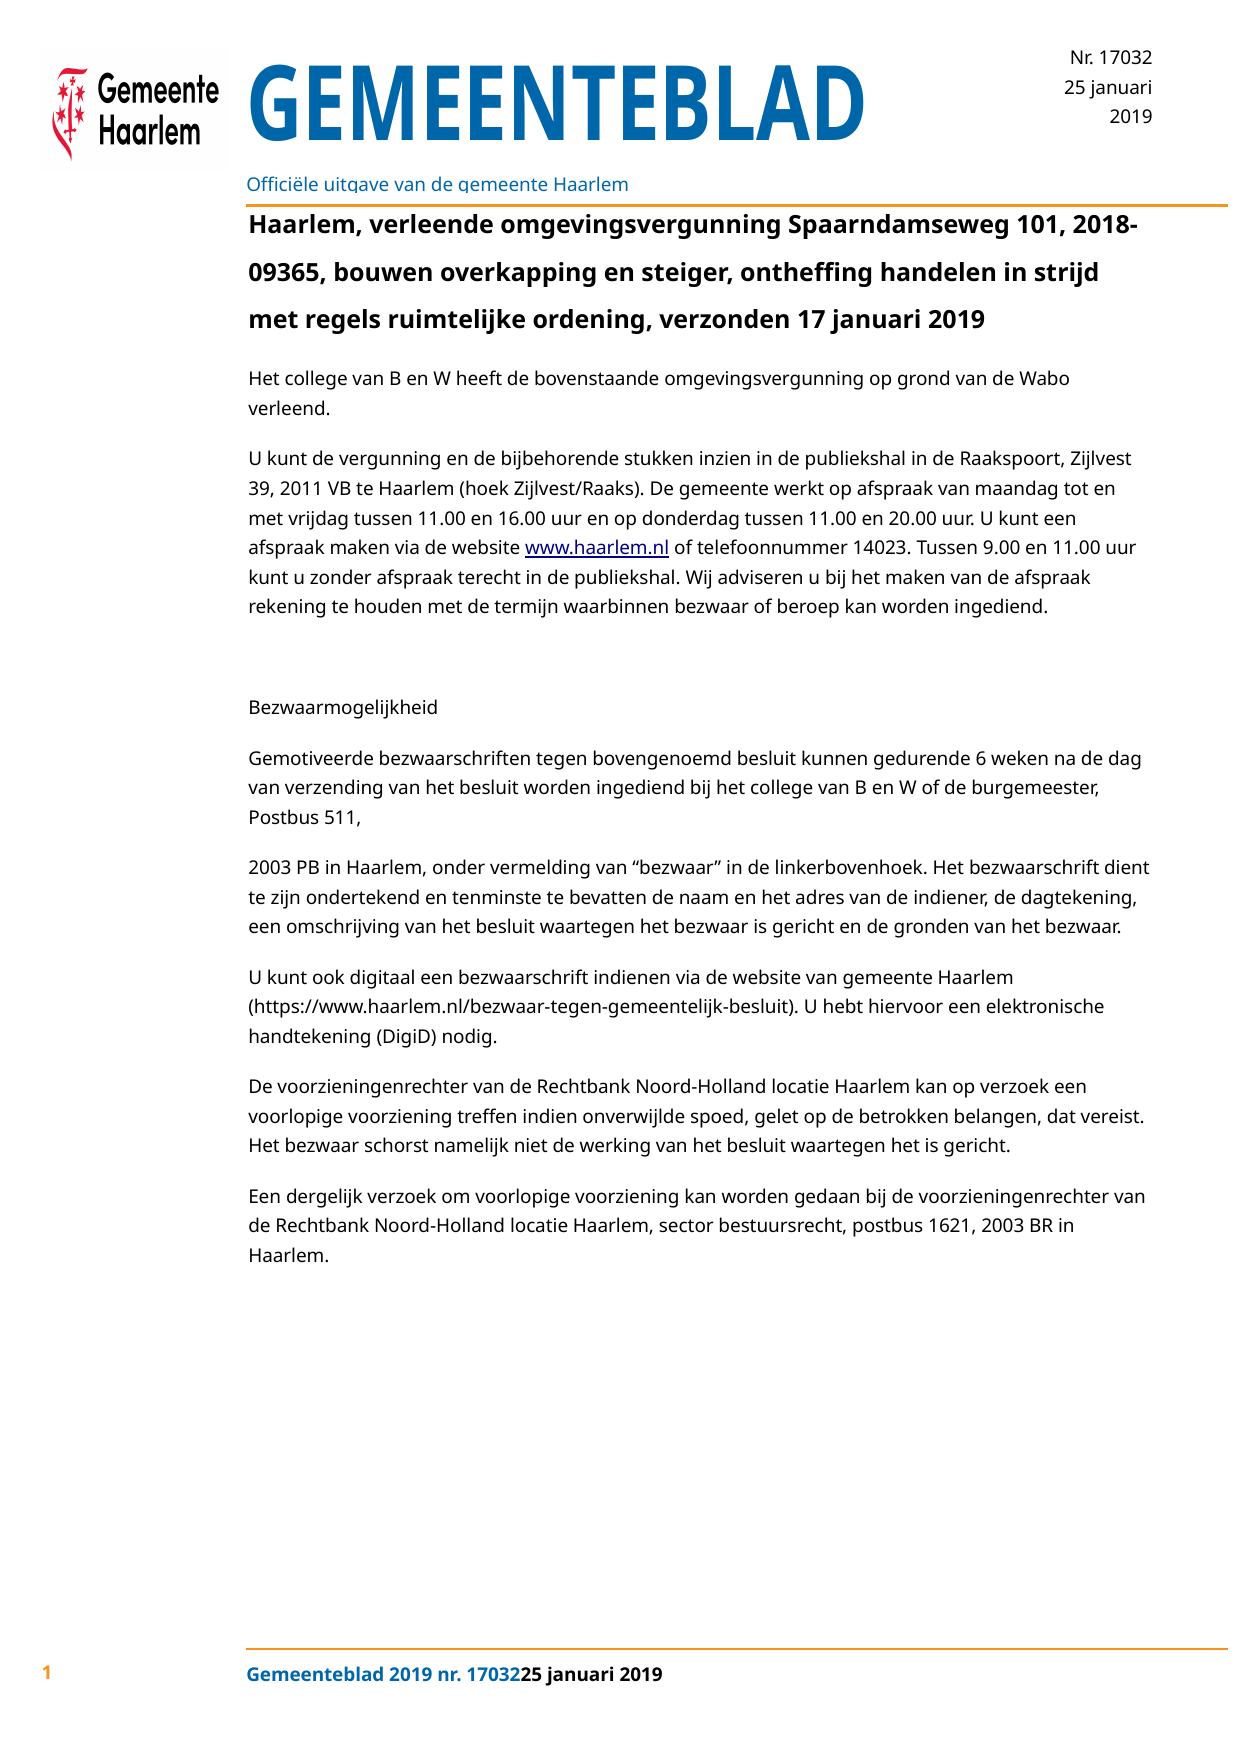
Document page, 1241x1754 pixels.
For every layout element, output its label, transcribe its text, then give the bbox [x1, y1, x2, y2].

text Een dergelijk verzoek om voorlopige voorziening kan worden gedaan bij de voorzieningenrechter van de Rechtbank Noord-Holland locatie Haarlem, sector bestuursrecht, postbus 1621, 2003 BR in Haarlem. [248, 1183, 1152, 1268]
text U kunt ook digitaal een bezwaarschrift indienen via de website van gemeente Haarlem (https://www.haarlem.nl/bezwaar-tegen-gemeentelijk-besluit). U hebt hiervoor een elektronische handtekening (DigiD) nodig. [248, 964, 1152, 1049]
text Het college van B en W heeft de bovenstaande omgevingsvergunning op grond van de Wabo verleend. [248, 366, 1152, 421]
text U kunt de vergunning en de bijbehorende stukken inzien in de publiekshal in de Raakspoort, Zijlvest 39, 2011 VB te Haarlem (hoek Zijlvest/Raaks). De gemeente werkt op afspraak van maandag tot en met vrijdag tussen 11.00 en 16.00 uur en op donderdag tussen 11.00 en 20.00 uur. U kunt een afspraak maken via de website www.haarlem.nl of telefoonnummer 14023. Tussen 9.00 en 11.00 uur kunt u zonder afspraak terecht in de publiekshal. Wij adviseren u bij het maken van de afspraak rekening te houden met de termijn waarbinnen bezwaar of beroep kan worden ingediend. [248, 446, 1152, 619]
text De voorzieningenrechter van de Rechtbank Noord-Holland locatie Haarlem kan op verzoek een voorlopige voorziening treffen indien onverwijlde spoed, gelet op de betrokken belangen, dat vereist. Het bezwaar schorst namelijk niet de werking van het besluit waartegen het is gericht. [248, 1073, 1152, 1158]
text Bezwaarmogelijkheid [248, 694, 1152, 720]
text Gemotiveerde bezwaarschriften tegen bovengenoemd besluit kunnen gedurende 6 weken na de dag van verzending van het besluit worden ingediend bij het college van B en W of de burgemeester, Postbus 511, [248, 745, 1152, 829]
text 2003 PB in Haarlem, onder vermelding van “bezwaar” in de linkerbovenhoek. Het bezwaarschrift dient te zijn ondertekend en tenminste te bevatten de naam en het adres van de indiener, de dagtekening, een omschrijving van het besluit waartegen het bezwaar is gericht en de gronden van het bezwaar. [248, 854, 1152, 939]
text Haarlem, verleende omgevingsvergunning Spaarndamseweg 101, 2018-09365, bouwen overkapping en steiger, ontheffing handelen in strijd met regels ruimtelijke ordening, verzonden 17 januari 2019 [248, 207, 1152, 336]
picture [41, 47, 231, 172]
